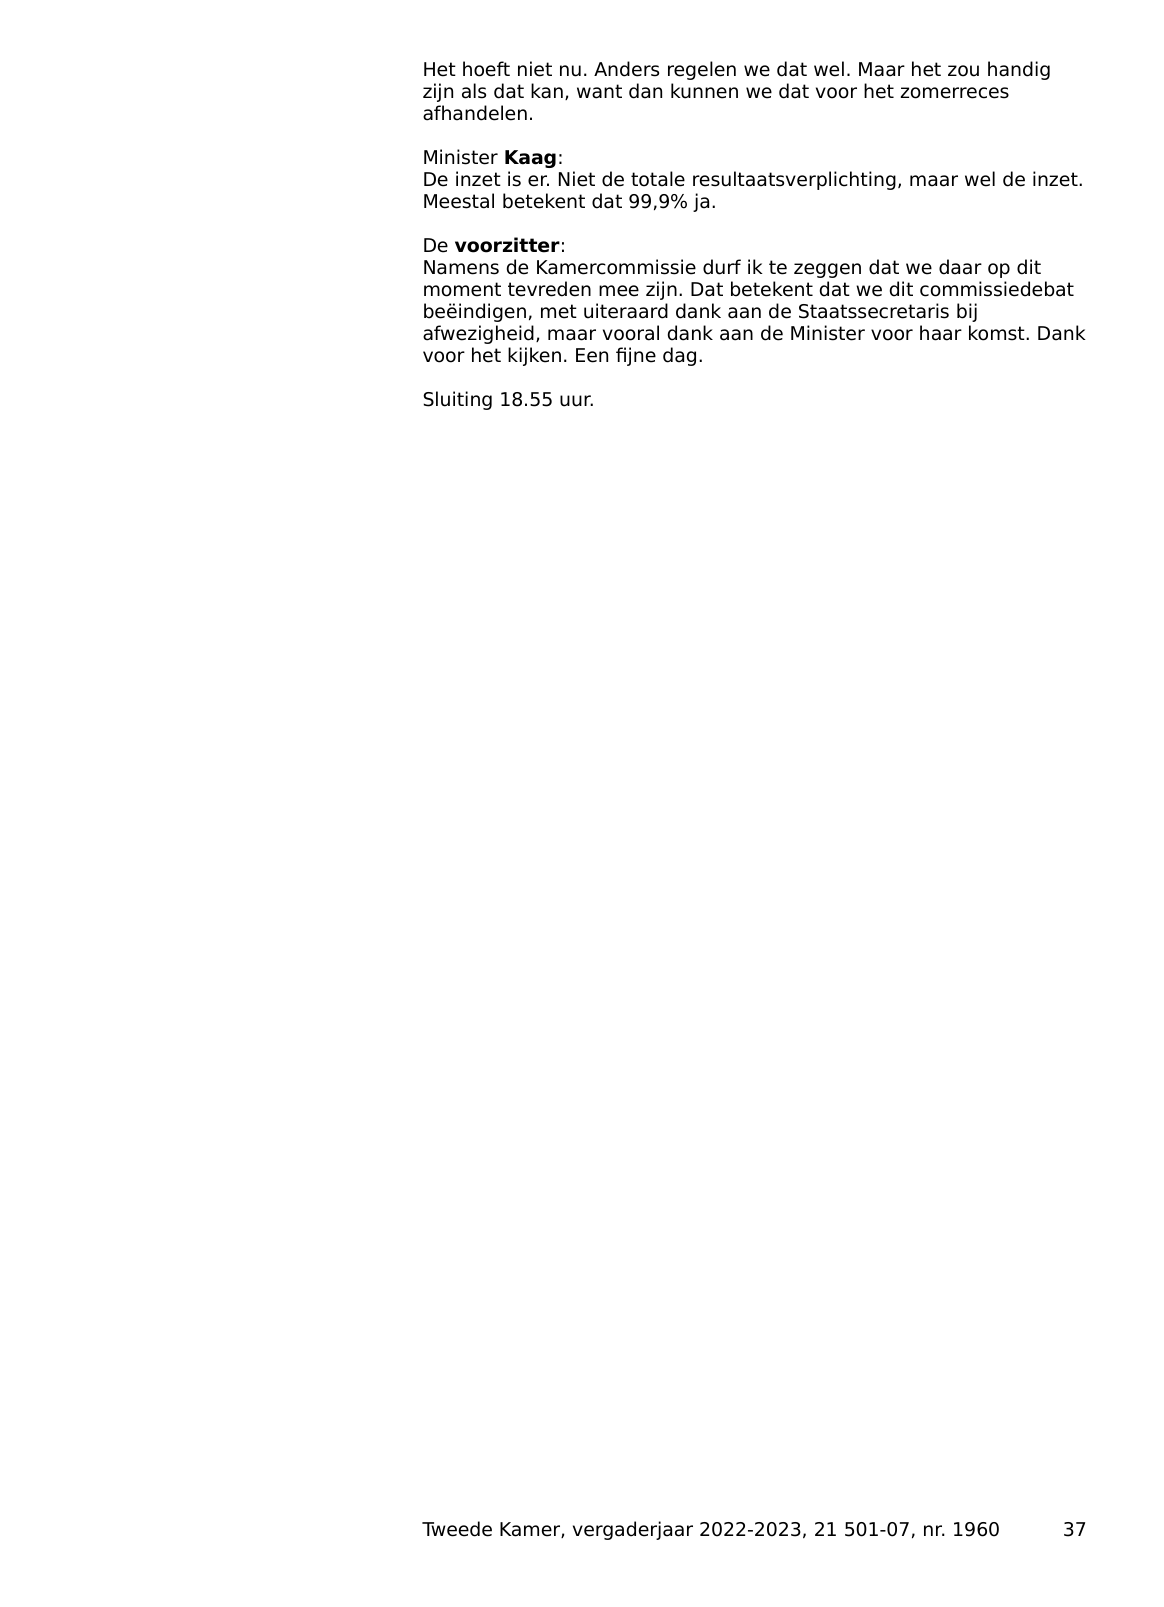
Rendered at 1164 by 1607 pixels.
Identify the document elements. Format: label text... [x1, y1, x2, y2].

text Namens de Kamercommissie durf ik te zeggen dat we daar op dit moment tevreden mee zijn. Dat betekent dat we dit commissiedebat beëindigen, met uiteraard dank aan de Staatssecretaris bij afwezigheid, maar vooral dank aan de Minister voor haar komst. Dank voor het kijken. Een fijne dag. [422, 257, 1087, 367]
text De inzet is er. Niet de totale resultaatsverplichting, maar wel de inzet. Meestal betekent dat 99,9% ja. [422, 169, 1087, 213]
text De voorzitter: [422, 235, 1087, 257]
text Minister Kaag: [422, 147, 1087, 169]
text Sluiting 18.55 uur. [422, 389, 1087, 411]
text Het hoeft niet nu. Anders regelen we dat wel. Maar het zou handig zijn als dat kan, want dan kunnen we dat voor het zomerreces afhandelen. [422, 59, 1087, 125]
